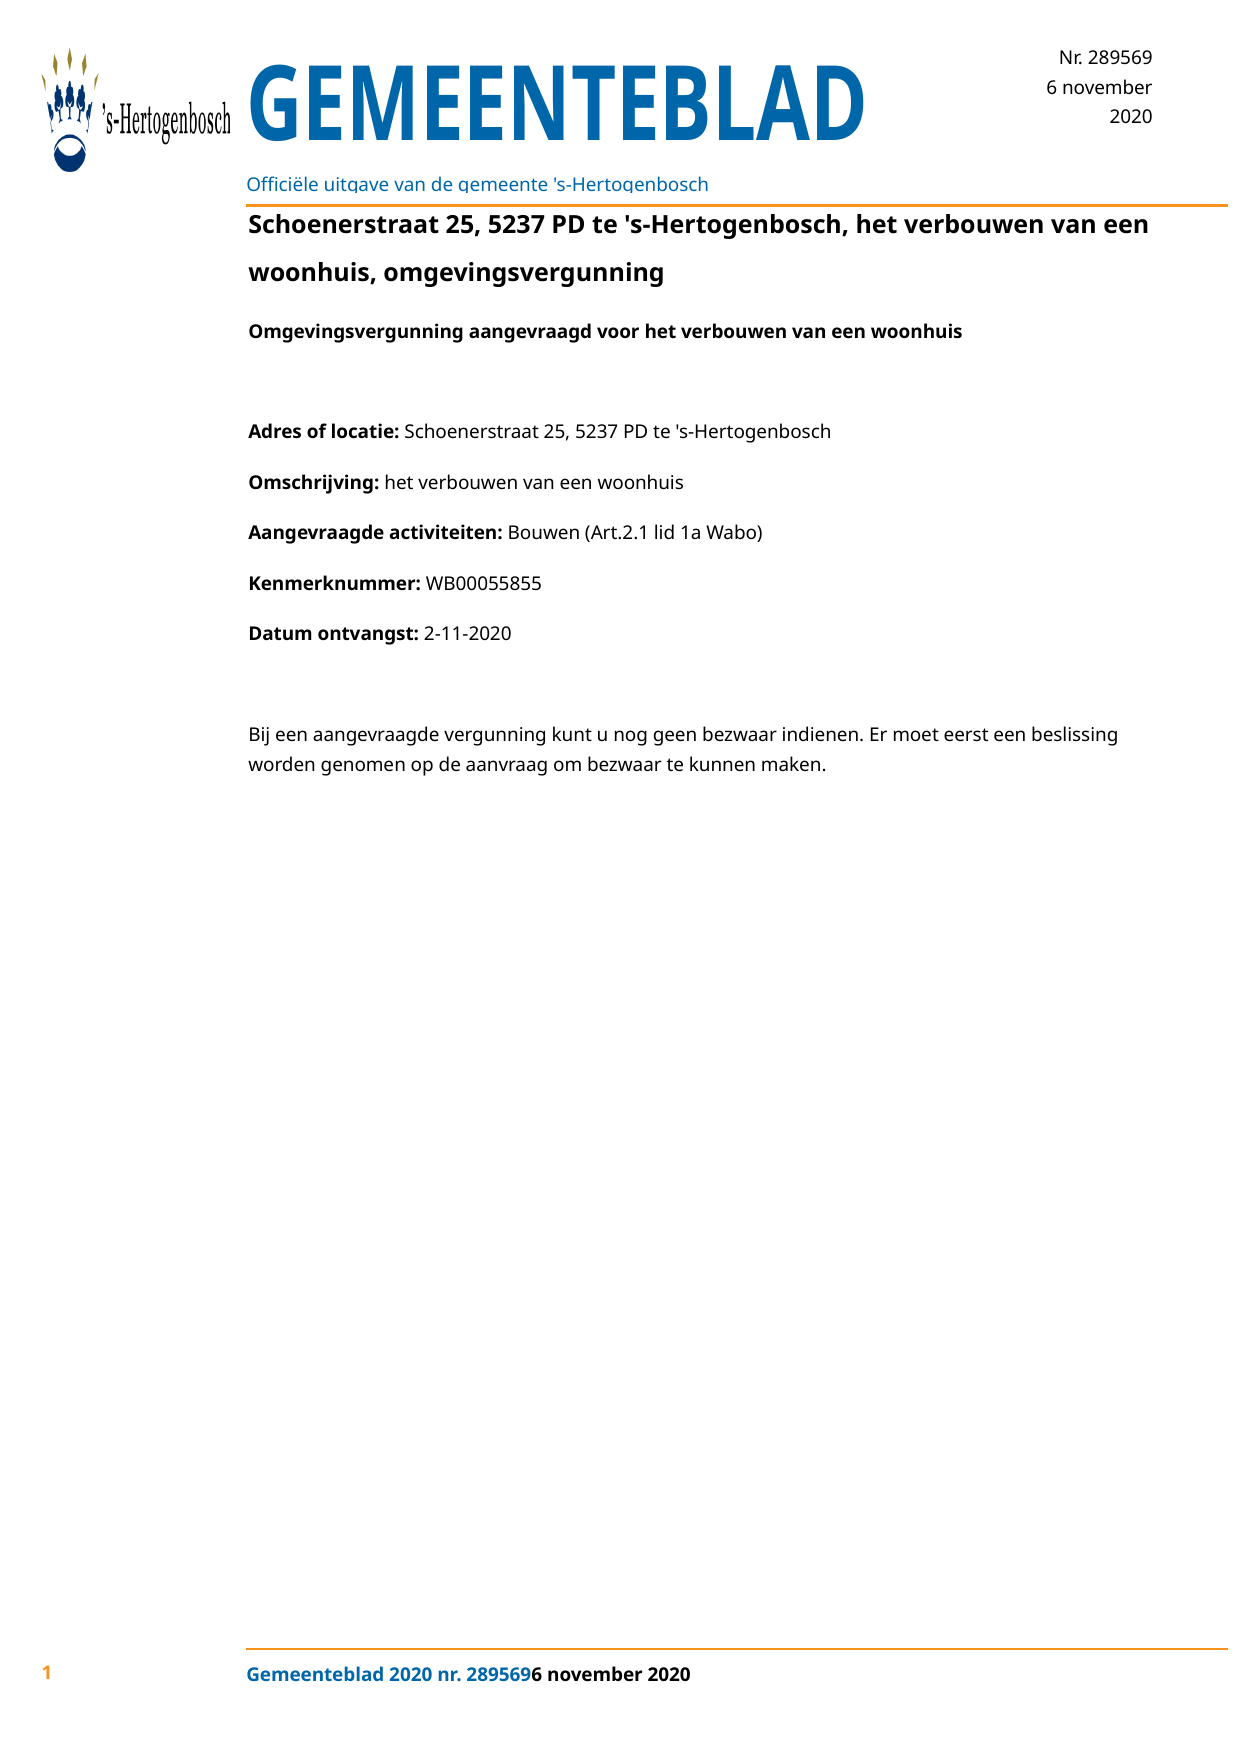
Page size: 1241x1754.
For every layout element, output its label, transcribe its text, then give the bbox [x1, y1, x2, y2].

picture [41, 47, 231, 172]
text Aangevraagde activiteiten: Bouwen (Art.2.1 lid 1a Wabo) [248, 519, 1152, 545]
text Bij een aangevraagde vergunning kunt u nog geen bezwaar indienen. Er moet eerst een beslissing worden genomen op de aanvraag om bezwaar te kunnen maken. [248, 721, 1152, 777]
text Datum ontvangst: 2-11-2020 [248, 620, 1152, 646]
text Omgevingsvergunning aangevraagd voor het verbouwen van een woonhuis [248, 318, 1152, 344]
text Omschrijving: het verbouwen van een woonhuis [248, 469, 1152, 495]
text Kenmerknummer: WB00055855 [248, 570, 1152, 596]
text Schoenerstraat 25, 5237 PD te 's-Hertogenbosch, het verbouwen van een woonhuis, omgevingsvergunning [248, 207, 1152, 288]
text Adres of locatie: Schoenerstraat 25, 5237 PD te 's-Hertogenbosch [248, 419, 1152, 444]
